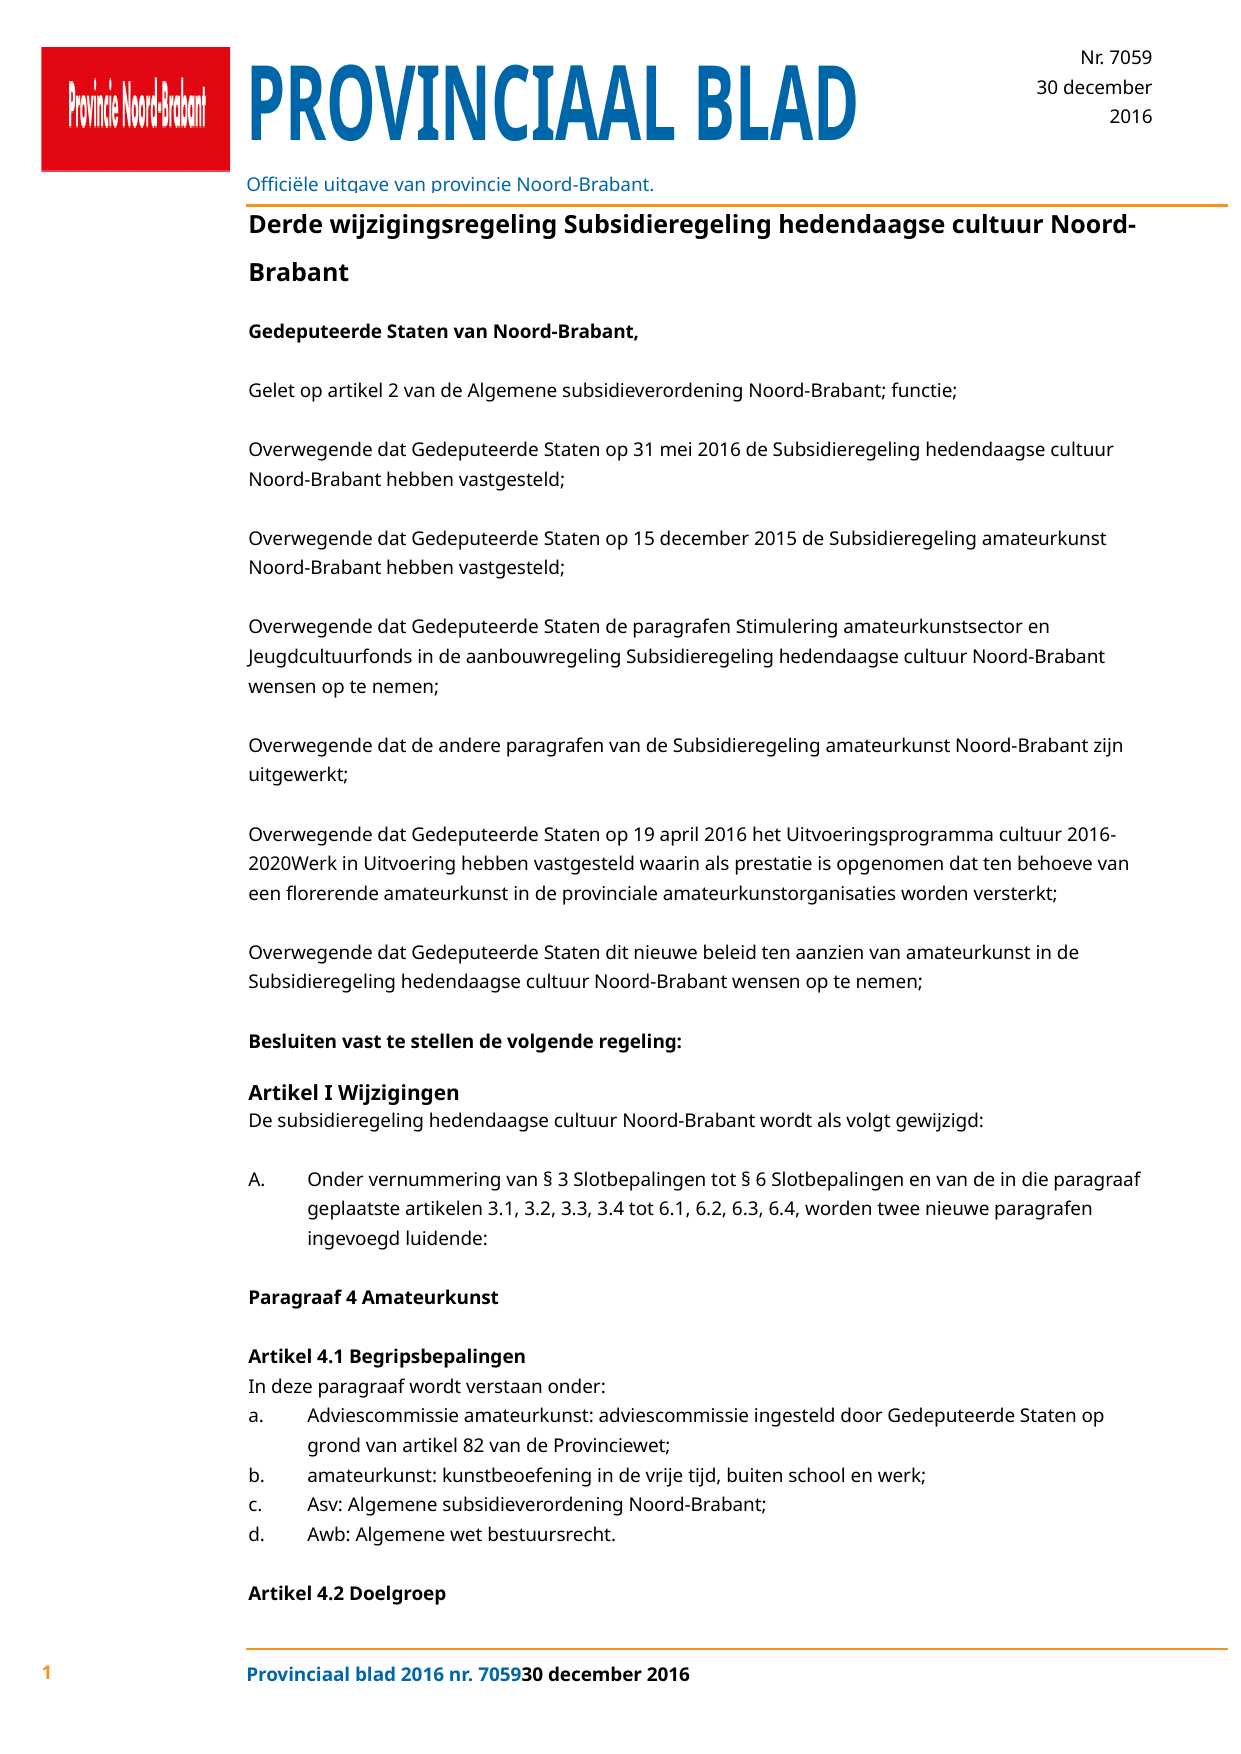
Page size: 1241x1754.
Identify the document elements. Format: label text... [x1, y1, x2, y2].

text Gelet op artikel 2 van de Algemene subsidieverordening Noord-Brabant; functie; [248, 377, 1152, 403]
text Derde wijzigingsregeling Subsidieregeling hedendaagse cultuur Noord-Brabant [248, 207, 1152, 288]
list Awb: Algemene wet bestuursrecht. [248, 1521, 1152, 1547]
text De subsidieregeling hedendaagse cultuur Noord-Brabant wordt als volgt gewijzigd: [248, 1107, 1152, 1132]
text Artikel 4.1 Begripsbepalingen [248, 1343, 1152, 1369]
text Overwegende dat Gedeputeerde Staten dit nieuwe beleid ten aanzien van amateurkunst in de Subsidieregeling hedendaagse cultuur Noord-Brabant wensen op te nemen; [248, 939, 1152, 994]
text Overwegende dat Gedeputeerde Staten op 31 mei 2016 de Subsidieregeling hedendaagse cultuur Noord-Brabant hebben vastgesteld; [248, 436, 1152, 492]
list Onder vernummering van § 3 Slotbepalingen tot § 6 Slotbepalingen en van de in die paragraaf geplaatste artikelen 3.1, 3.2, 3.3, 3.4 tot 6.1, 6.2, 6.3, 6.4, worden twee nieuwe paragrafen ingevoegd luidende: [248, 1166, 1152, 1251]
text Artikel I Wijzigingen [248, 1078, 1152, 1107]
text Overwegende dat Gedeputeerde Staten op 19 april 2016 het Uitvoeringsprogramma cultuur 2016- 2020Werk in Uitvoering hebben vastgesteld waarin als prestatie is opgenomen dat ten behoeve van een florerende amateurkunst in de provinciale amateurkunstorganisaties worden versterkt; [248, 821, 1152, 906]
list Asv: Algemene subsidieverordening Noord-Brabant; [248, 1491, 1152, 1517]
text Overwegende dat Gedeputeerde Staten de paragrafen Stimulering amateurkunstsector en Jeugdcultuurfonds in de aanbouwregeling Subsidieregeling hedendaagse cultuur Noord-Brabant wensen op te nemen; [248, 614, 1152, 699]
list Adviescommissie amateurkunst: adviescommissie ingesteld door Gedeputeerde Staten op grond van artikel 82 van de Provinciewet; [248, 1403, 1152, 1458]
text Besluiten vast te stellen de volgende regeling: [248, 1028, 1152, 1054]
text Paragraaf 4 Amateurkunst [248, 1284, 1152, 1310]
text Overwegende dat Gedeputeerde Staten op 15 december 2015 de Subsidieregeling amateurkunst Noord-Brabant hebben vastgesteld; [248, 525, 1152, 580]
text Gedeputeerde Staten van Noord-Brabant, [248, 318, 1152, 344]
picture [41, 47, 231, 172]
text In deze paragraaf wordt verstaan onder: [248, 1373, 1152, 1399]
text Overwegende dat de andere paragrafen van de Subsidieregeling amateurkunst Noord-Brabant zijn uitgewerkt; [248, 732, 1152, 787]
list amateurkunst: kunstbeoefening in de vrije tijd, buiten school en werk; [248, 1462, 1152, 1487]
text Artikel 4.2 Doelgroep [248, 1580, 1152, 1606]
